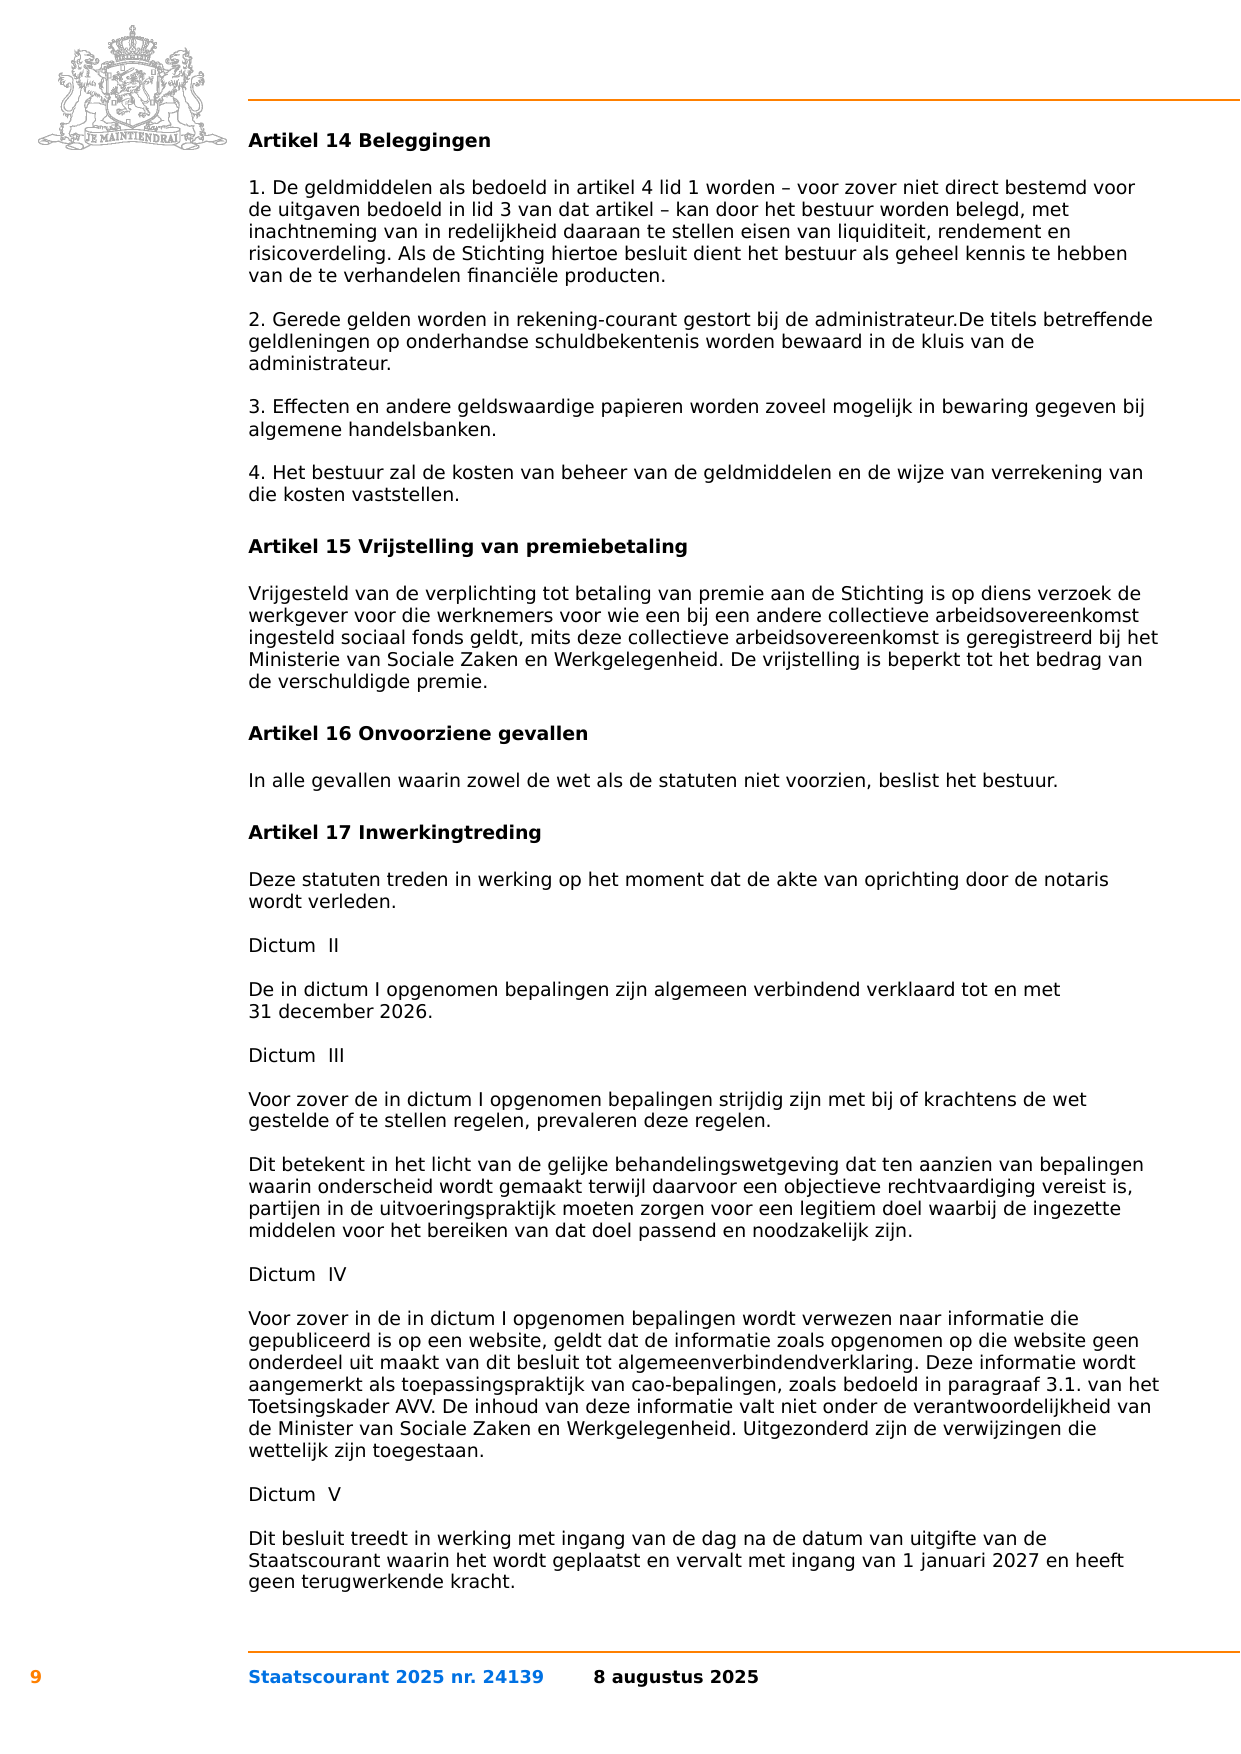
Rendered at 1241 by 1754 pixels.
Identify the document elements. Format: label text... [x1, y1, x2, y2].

text Dictum V [248, 1484, 1163, 1506]
text 2. Gerede gelden worden in rekening‑courant gestort bij de administrateur.De titels betreffende geldleningen op onderhandse schuldbekentenis worden bewaard in de kluis van de administrateur. [248, 309, 1163, 374]
text Dictum III [248, 1044, 1163, 1067]
text Dictum IV [248, 1264, 1163, 1286]
text Dit besluit treedt in werking met ingang van de dag na de datum van uitgifte van de Staatscourant waarin het wordt geplaatst en vervalt met ingang van 1 januari 2027 en heeft geen terugwerkende kracht. [248, 1527, 1163, 1593]
text Voor zover de in dictum I opgenomen bepalingen strijdig zijn met bij of krachtens de wet gestelde of te stellen regelen, prevaleren deze regelen. [248, 1088, 1163, 1132]
text 4. Het bestuur zal de kosten van beheer van de geldmiddelen en de wijze van verrekening van die kosten vaststellen. [248, 462, 1163, 506]
subtitle Artikel 15 Vrijstelling van premiebetaling [248, 536, 1163, 558]
text De in dictum I opgenomen bepalingen zijn algemeen verbindend verklaard tot en met 31 december 2026. [248, 979, 1163, 1023]
text Voor zover in de in dictum I opgenomen bepalingen wordt verwezen naar informatie die gepubliceerd is op een website, geldt dat de informatie zoals opgenomen op die website geen onderdeel uit maakt van dit besluit tot algemeenverbindendverklaring. Deze informatie wordt aangemerkt als toepassingspraktijk van cao-bepalingen, zoals bedoeld in paragraaf 3.1. van het Toetsingskader AVV. De inhoud van deze informatie valt niet onder de verantwoordelijkheid van de Minister van Sociale Zaken en Werkgelegenheid. Uitgezonderd zijn de verwijzingen die wettelijk zijn toegestaan. [248, 1308, 1163, 1462]
text Dit betekent in het licht van de gelijke behandelingswetgeving dat ten aanzien van bepalingen waarin onderscheid wordt gemaakt terwijl daarvoor een objectieve rechtvaardiging vereist is, partijen in de uitvoeringspraktijk moeten zorgen voor een legitiem doel waarbij de ingezette middelen voor het bereiken van dat doel passend en noodzakelijk zijn. [248, 1154, 1163, 1242]
subtitle Artikel 16 Onvoorziene gevallen [248, 723, 1163, 745]
text 1. De geldmiddelen als bedoeld in artikel 4 lid 1 worden – voor zover niet direct bestemd voor de uitgaven bedoeld in lid 3 van dat artikel – kan door het bestuur worden belegd, met inachtneming van in redelijkheid daaraan te stellen eisen van liquiditeit, rendement en risicoverdeling. Als de Stichting hiertoe besluit dient het bestuur als geheel kennis te hebben van de te verhandelen financiële producten. [248, 177, 1163, 287]
text Deze statuten treden in werking op het moment dat de akte van oprichting door de notaris wordt verleden. [248, 869, 1163, 913]
text 3. Effecten en andere geldswaardige papieren worden zoveel mogelijk in bewaring gegeven bij algemene handelsbanken. [248, 396, 1163, 440]
text Vrijgesteld van de verplichting tot betaling van premie aan de Stichting is op diens verzoek de werkgever voor die werknemers voor wie een bij een andere collectieve arbeidsovereenkomst ingesteld sociaal fonds geldt, mits deze collectieve arbeidsovereenkomst is geregistreerd bij het Ministerie van Sociale Zaken en Werkgelegenheid. De vrijstelling is beperkt tot het bedrag van de verschuldigde premie. [248, 583, 1163, 693]
text In alle gevallen waarin zowel de wet als de statuten niet voorzien, beslist het bestuur. [248, 770, 1163, 792]
picture [38, 25, 227, 150]
subtitle Artikel 14 Beleggingen [248, 130, 1163, 152]
text Dictum II [248, 935, 1163, 957]
subtitle Artikel 17 Inwerkingtreding [248, 822, 1163, 844]
